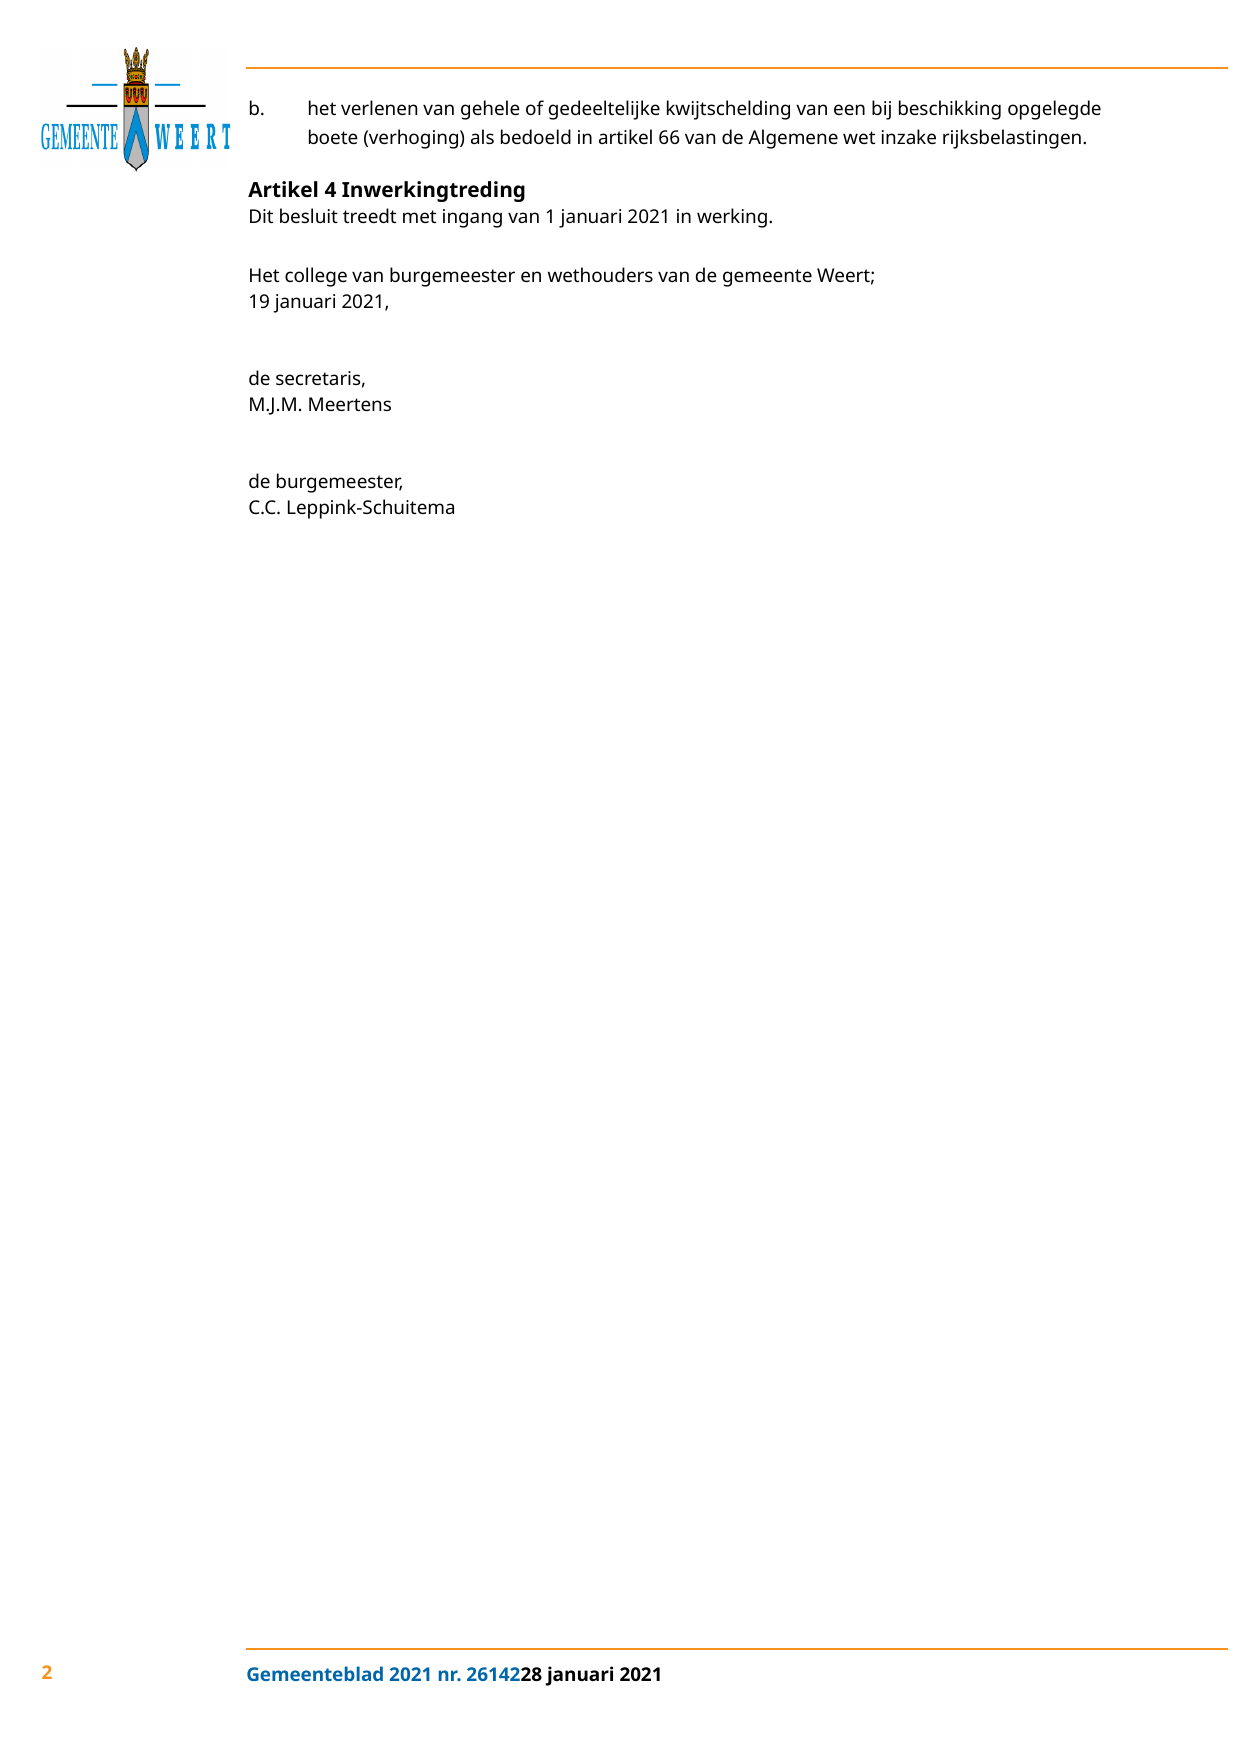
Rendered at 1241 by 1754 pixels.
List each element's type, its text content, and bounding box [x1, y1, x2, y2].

text Artikel 4 Inwerkingtreding [248, 175, 1152, 203]
picture [41, 47, 231, 172]
text de secretaris, [248, 365, 1152, 391]
text de burgemeester, [248, 468, 1152, 494]
text Het college van burgemeester en wethouders van de gemeente Weert; [248, 262, 1152, 288]
list het verlenen van gehele of gedeeltelijke kwijtschelding van een bij beschikking opgelegde boete (verhoging) als bedoeld in artikel 66 van de Algemene wet inzake rijksbelastingen. [248, 95, 1152, 150]
text C.C. Leppink-Schuitema [248, 494, 1152, 520]
text Dit besluit treedt met ingang van 1 januari 2021 in werking. [248, 203, 1152, 229]
text 19 januari 2021, [248, 288, 1152, 314]
text M.J.M. Meertens [248, 391, 1152, 417]
